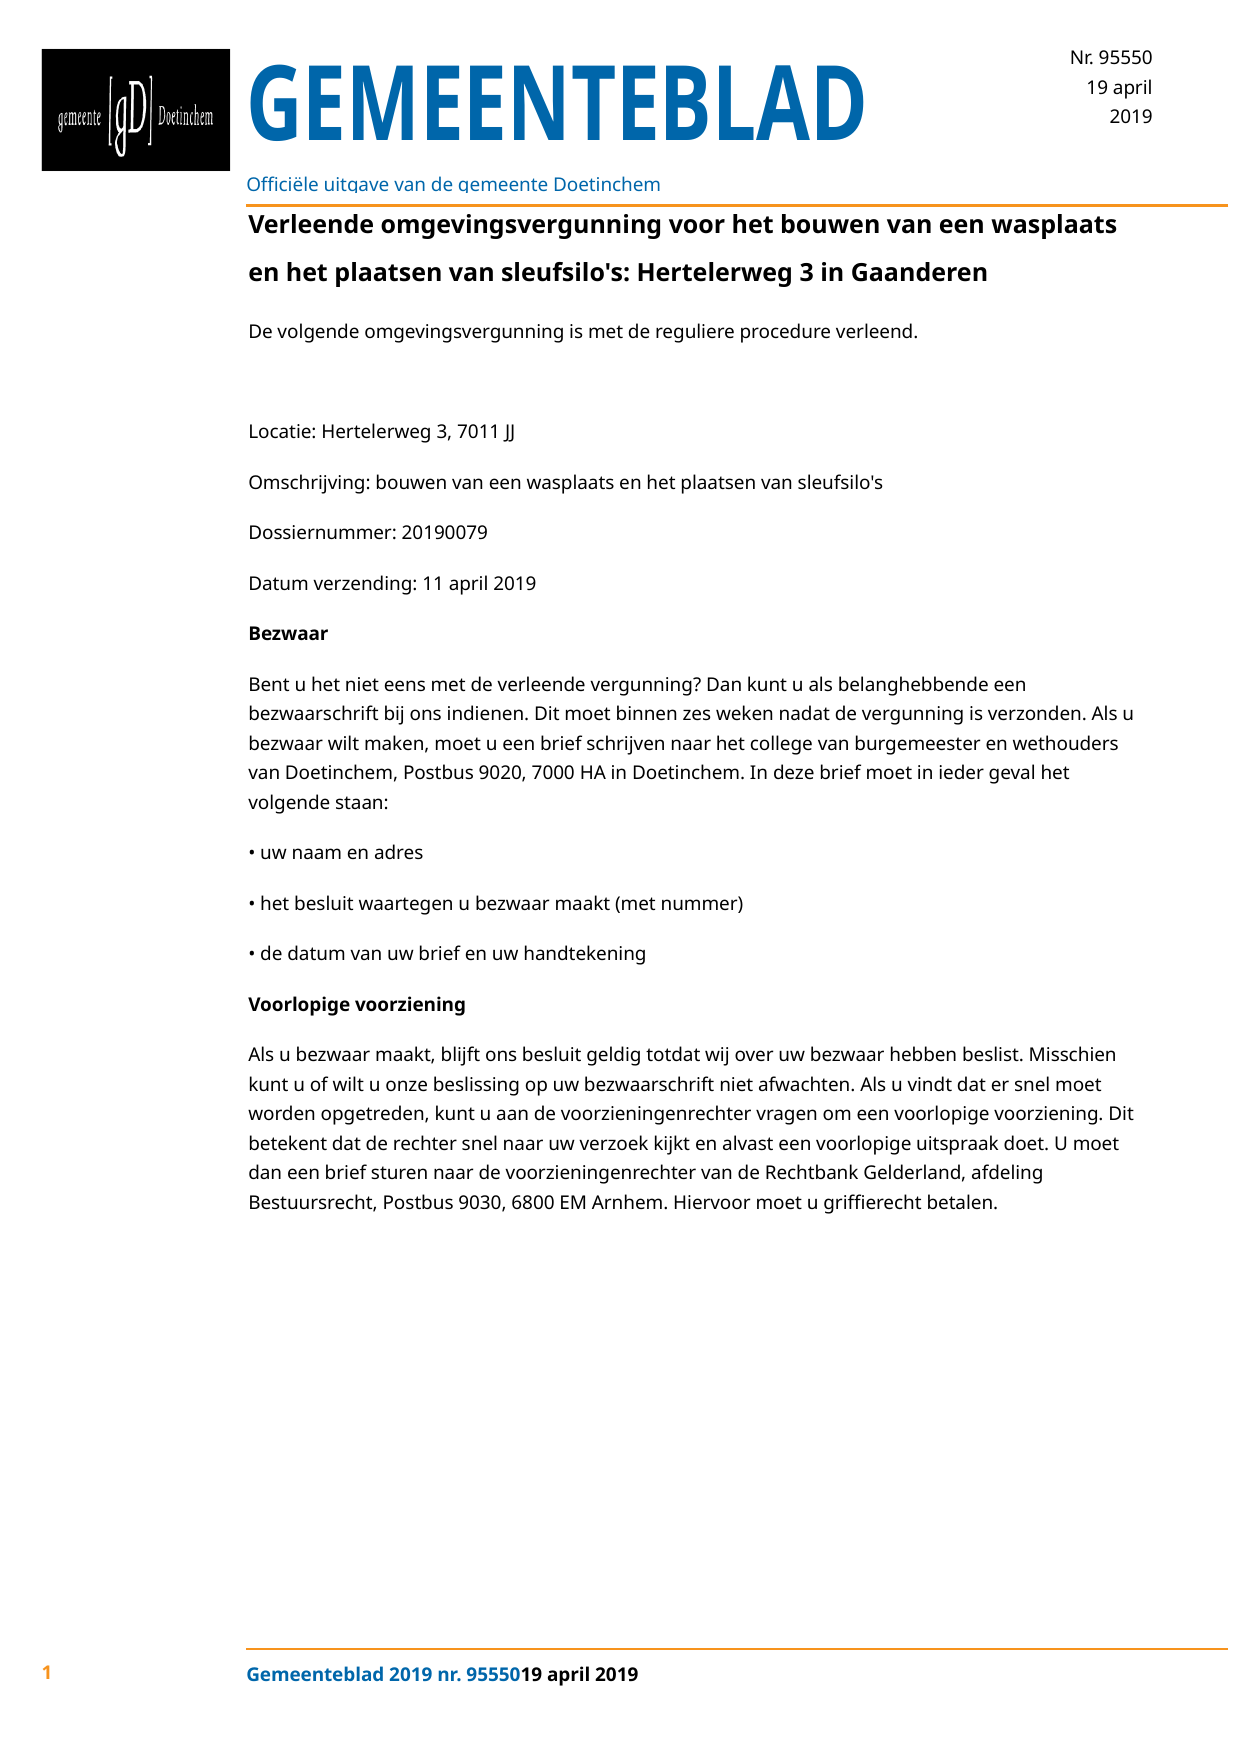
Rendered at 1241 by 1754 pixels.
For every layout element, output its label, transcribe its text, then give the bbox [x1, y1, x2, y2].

text Verleende omgevingsvergunning voor het bouwen van een wasplaats en het plaatsen van sleufsilo's: Hertelerweg 3 in Gaanderen [248, 207, 1152, 288]
text Voorlopige voorziening [248, 991, 1152, 1017]
text Bent u het niet eens met de verleende vergunning? Dan kunt u als belanghebbende een bezwaarschrift bij ons indienen. Dit moet binnen zes weken nadat de vergunning is verzonden. Als u bezwaar wilt maken, moet u een brief schrijven naar het college van burgemeester en wethouders van Doetinchem, Postbus 9020, 7000 HA in Doetinchem. In deze brief moet in ieder geval het volgende staan: [248, 671, 1152, 815]
text De volgende omgevingsvergunning is met de reguliere procedure verleend. [248, 318, 1152, 344]
text Dossiernummer: 20190079 [248, 519, 1152, 545]
text Omschrijving: bouwen van een wasplaats en het plaatsen van sleufsilo's [248, 469, 1152, 495]
picture [41, 47, 231, 172]
text Als u bezwaar maakt, blijft ons besluit geldig totdat wij over uw bezwaar hebben beslist. Misschien kunt u of wilt u onze beslissing op uw bezwaarschrift niet afwachten. Als u vindt dat er snel moet worden opgetreden, kunt u aan de voorzieningenrechter vragen om een voorlopige voorziening. Dit betekent dat de rechter snel naar uw verzoek kijkt en alvast een voorlopige uitspraak doet. U moet dan een brief sturen naar de voorzieningenrechter van de Rechtbank Gelderland, afdeling Bestuursrecht, Postbus 9030, 6800 EM Arnhem. Hiervoor moet u griffierecht betalen. [248, 1041, 1152, 1215]
text • uw naam en adres [248, 839, 1152, 865]
text Datum verzending: 11 april 2019 [248, 570, 1152, 596]
text • de datum van uw brief en uw handtekening [248, 940, 1152, 966]
text Bezwaar [248, 620, 1152, 646]
text Locatie: Hertelerweg 3, 7011 JJ [248, 419, 1152, 444]
text • het besluit waartegen u bezwaar maakt (met nummer) [248, 890, 1152, 916]
